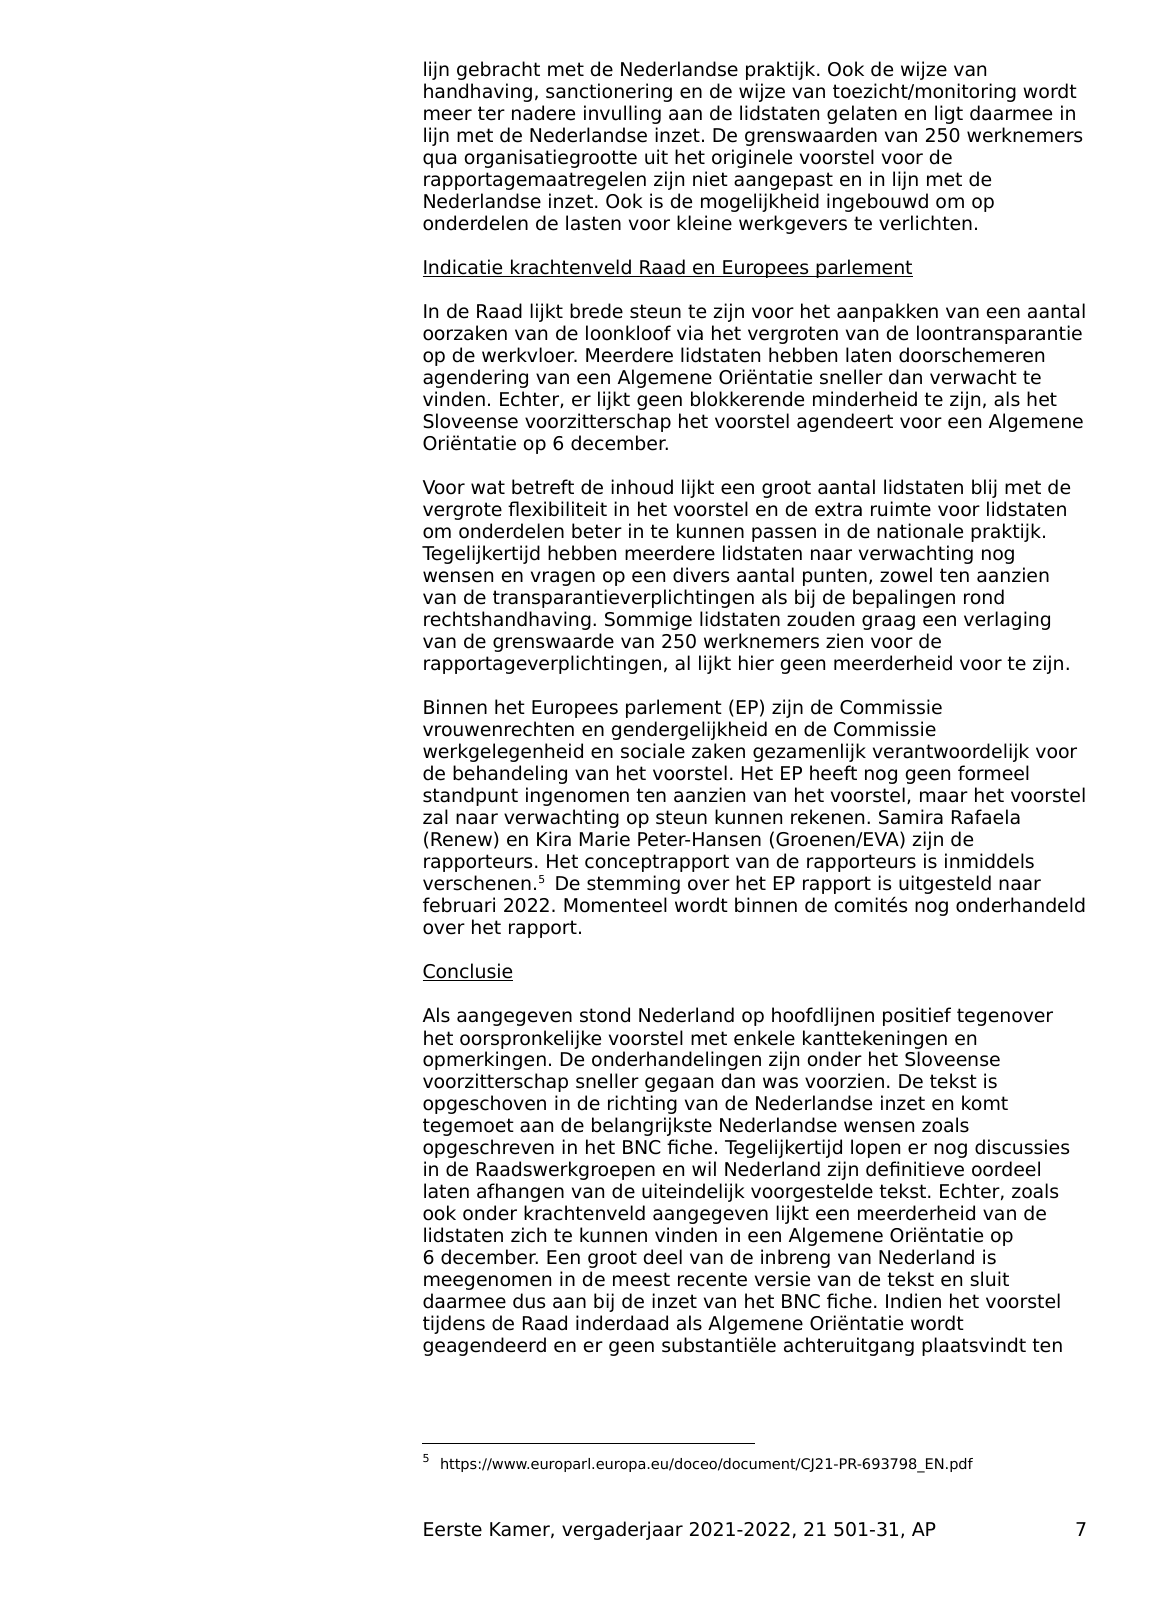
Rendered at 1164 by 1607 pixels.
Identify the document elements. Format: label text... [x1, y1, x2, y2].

text https://www.europarl.europa.eu/doceo/document/CJ21-PR-693798_EN.pdf [422, 1452, 1087, 1474]
text Binnen het Europees parlement (EP) zijn de Commissie vrouwenrechten en gendergelijkheid en de Commissie werkgelegenheid en sociale zaken gezamenlijk verantwoordelijk voor de behandeling van het voorstel. Het EP heeft nog geen formeel standpunt ingenomen ten aanzien van het voorstel, maar het voorstel zal naar verwachting op steun kunnen rekenen. Samira Rafaela (Renew) en Kira Marie Peter-Hansen (Groenen/EVA) zijn de rapporteurs. Het conceptrapport van de rapporteurs is inmiddels verschenen. De stemming over het EP rapport is uitgesteld naar februari 2022. Momenteel wordt binnen de comités nog onderhandeld over het rapport. [422, 697, 1087, 939]
subtitle Indicatie krachtenveld Raad en Europees parlement [422, 257, 1087, 279]
text Als aangegeven stond Nederland op hoofdlijnen positief tegenover het oorspronkelijke voorstel met enkele kanttekeningen en opmerkingen. De onderhandelingen zijn onder het Sloveense voorzitterschap sneller gegaan dan was voorzien. De tekst is opgeschoven in de richting van de Nederlandse inzet en komt tegemoet aan de belangrijkste Nederlandse wensen zoals opgeschreven in het BNC fiche. Tegelijkertijd lopen er nog discussies in de Raadswerkgroepen en wil Nederland zijn definitieve oordeel laten afhangen van de uiteindelijk voorgestelde tekst. Echter, zoals ook onder krachtenveld aangegeven lijkt een meerderheid van de lidstaten zich te kunnen vinden in een Algemene Oriëntatie op 6 december. Een groot deel van de inbreng van Nederland is meegenomen in de meest recente versie van de tekst en sluit daarmee dus aan bij de inzet van het BNC fiche. Indien het voorstel tijdens de Raad inderdaad als Algemene Oriëntatie wordt geagendeerd en er geen substantiële achteruitgang plaatsvindt ten [422, 1005, 1087, 1357]
subtitle Conclusie [422, 961, 1087, 983]
text Voor wat betreft de inhoud lijkt een groot aantal lidstaten blij met de vergrote flexibiliteit in het voorstel en de extra ruimte voor lidstaten om onderdelen beter in te kunnen passen in de nationale praktijk. Tegelijkertijd hebben meerdere lidstaten naar verwachting nog wensen en vragen op een divers aantal punten, zowel ten aanzien van de transparantieverplichtingen als bij de bepalingen rond rechtshandhaving. Sommige lidstaten zouden graag een verlaging van de grenswaarde van 250 werknemers zien voor de rapportageverplichtingen, al lijkt hier geen meerderheid voor te zijn. [422, 477, 1087, 675]
text In de Raad lijkt brede steun te zijn voor het aanpakken van een aantal oorzaken van de loonkloof via het vergroten van de loontransparantie op de werkvloer. Meerdere lidstaten hebben laten doorschemeren agendering van een Algemene Oriëntatie sneller dan verwacht te vinden. Echter, er lijkt geen blokkerende minderheid te zijn, als het Sloveense voorzitterschap het voorstel agendeert voor een Algemene Oriëntatie op 6 december. [422, 301, 1087, 455]
text lijn gebracht met de Nederlandse praktijk. Ook de wijze van handhaving, sanctionering en de wijze van toezicht/monitoring wordt meer ter nadere invulling aan de lidstaten gelaten en ligt daarmee in lijn met de Nederlandse inzet. De grenswaarden van 250 werknemers qua organisatiegrootte uit het originele voorstel voor de rapportagemaatregelen zijn niet aangepast en in lijn met de Nederlandse inzet. Ook is de mogelijkheid ingebouwd om op onderdelen de lasten voor kleine werkgevers te verlichten. [422, 59, 1087, 235]
